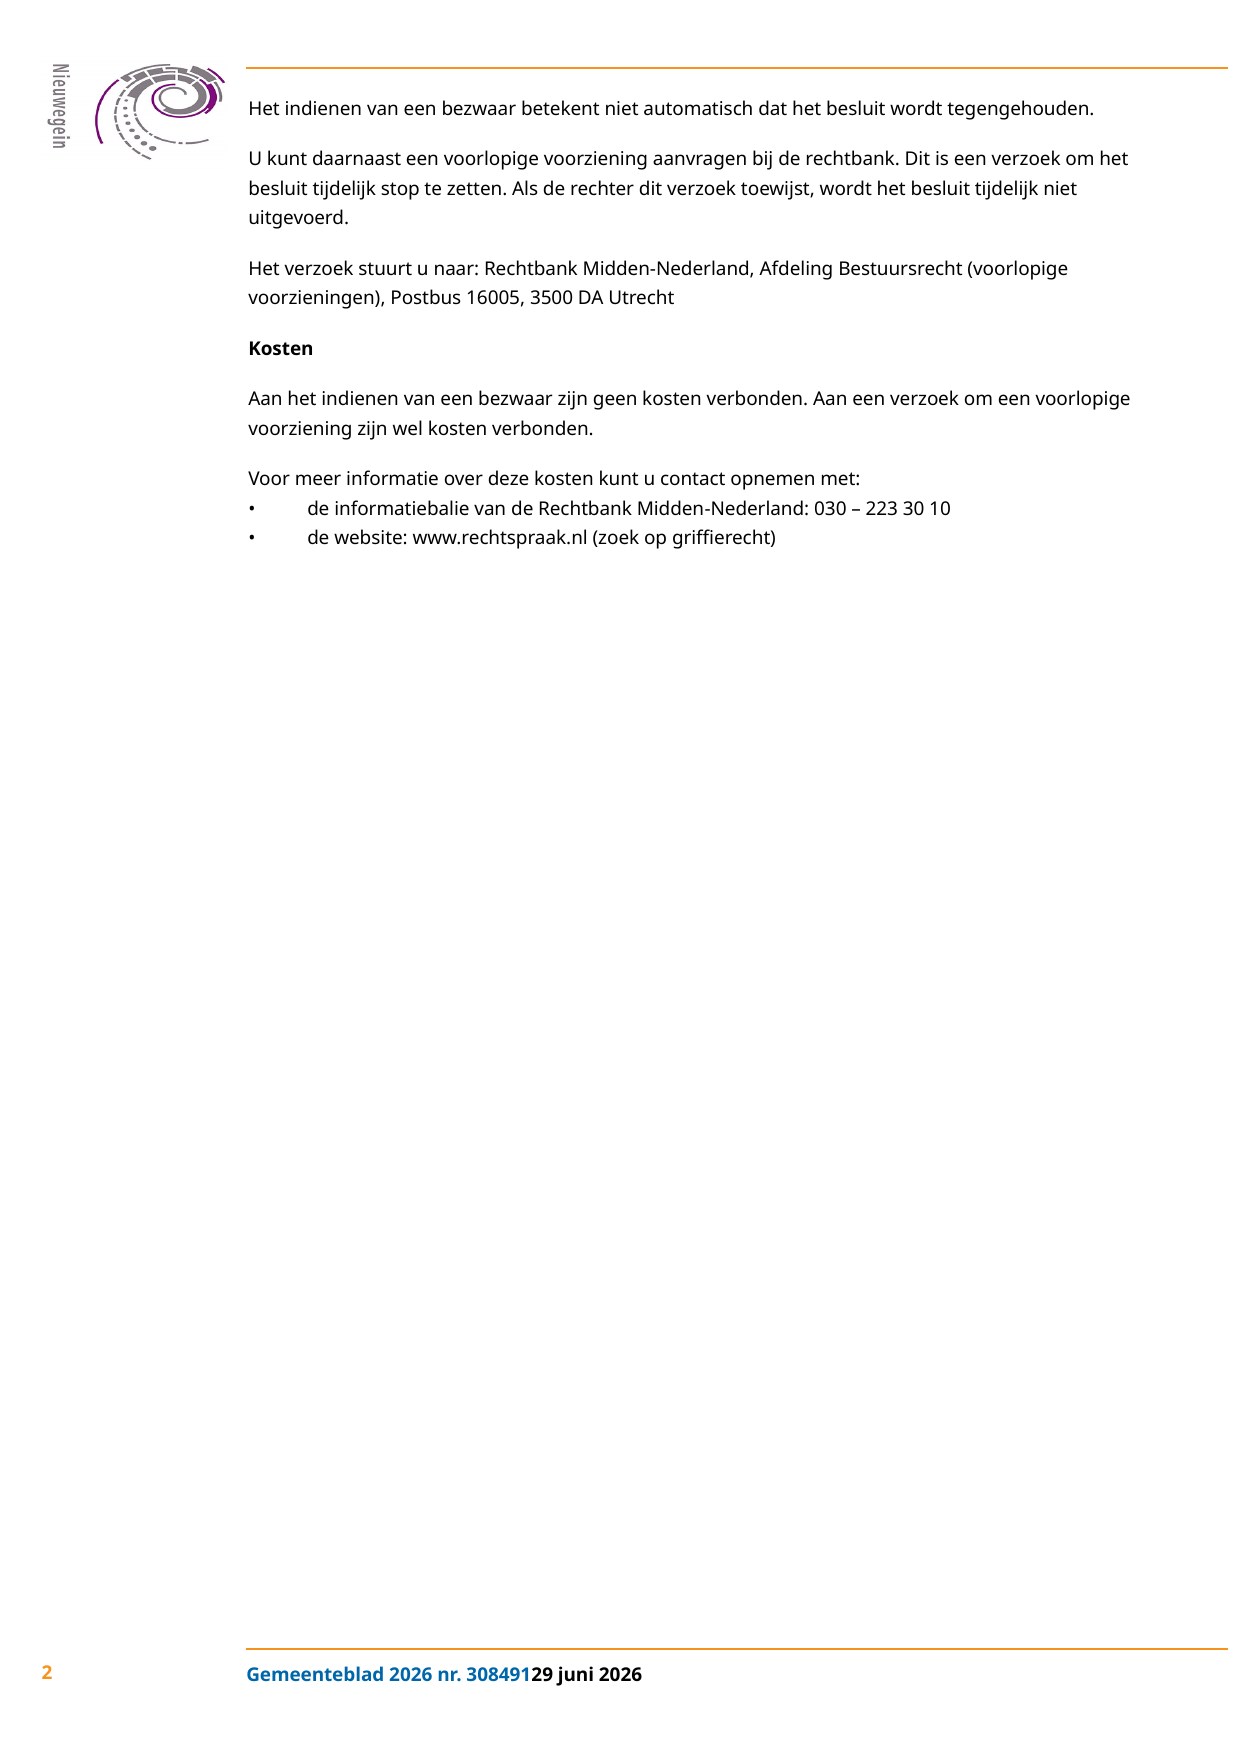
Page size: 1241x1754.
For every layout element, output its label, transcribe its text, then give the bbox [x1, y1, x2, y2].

list de website: www.rechtspraak.nl (zoek op griffierecht) [248, 524, 1152, 550]
text Voor meer informatie over deze kosten kunt u contact opnemen met: [248, 465, 1152, 491]
text U kunt daarnaast een voorlopige voorziening aanvragen bij de rechtbank. Dit is een verzoek om het besluit tijdelijk stop te zetten. Als de rechter dit verzoek toewijst, wordt het besluit tijdelijk niet uitgevoerd. [248, 145, 1152, 230]
text Het verzoek stuurt u naar: Rechtbank Midden-Nederland, Afdeling Bestuursrecht (voorlopige voorzieningen), Postbus 16005, 3500 DA Utrecht [248, 255, 1152, 310]
picture [41, 47, 231, 172]
text Aan het indienen van een bezwaar zijn geen kosten verbonden. Aan een verzoek om een voorlopige voorziening zijn wel kosten verbonden. [248, 385, 1152, 441]
list de informatiebalie van de Rechtbank Midden‑Nederland: 030 – 223 30 10 [248, 495, 1152, 521]
text Kosten [248, 335, 1152, 361]
text Het indienen van een bezwaar betekent niet automatisch dat het besluit wordt tegengehouden. [248, 95, 1152, 121]
